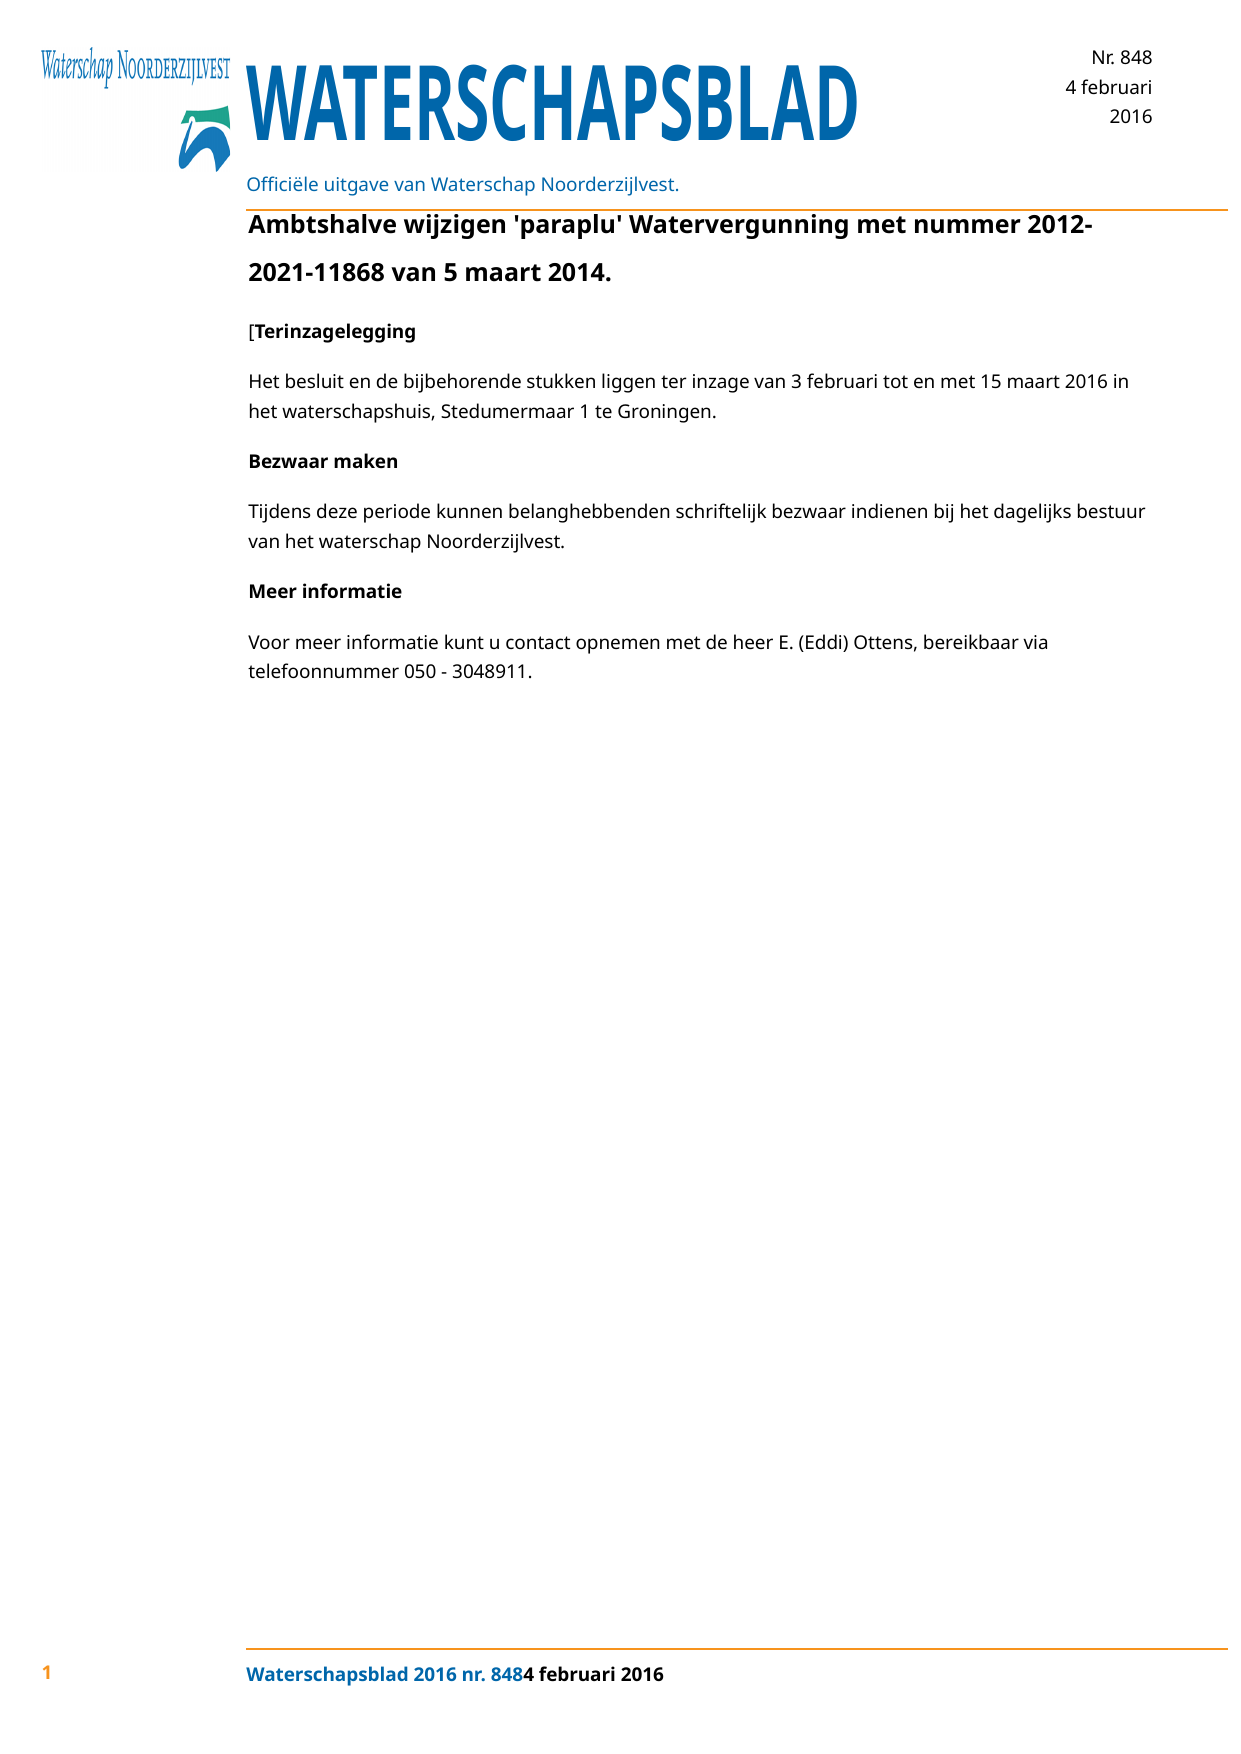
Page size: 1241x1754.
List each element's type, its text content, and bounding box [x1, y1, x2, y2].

text Bezwaar maken [248, 448, 1152, 474]
text Meer informatie [248, 579, 1152, 604]
text Tijdens deze periode kunnen belanghebbenden schriftelijk bezwaar indienen bij het dagelijks bestuur van het waterschap Noorderzijlvest. [248, 499, 1152, 554]
text Voor meer informatie kunt u contact opnemen met de heer E. (Eddi) Ottens, bereikbaar via telefoonnummer 050 - 3048911. [248, 629, 1152, 684]
text [Terinzagelegging [248, 318, 1152, 344]
text Ambtshalve wijzigen 'paraplu' Watervergunning met nummer 2012-2021-11868 van 5 maart 2014. [248, 211, 1152, 288]
picture [41, 47, 231, 172]
text Het besluit en de bijbehorende stukken liggen ter inzage van 3 februari tot en met 15 maart 2016 in het waterschapshuis, Stedumermaar 1 te Groningen. [248, 368, 1152, 424]
